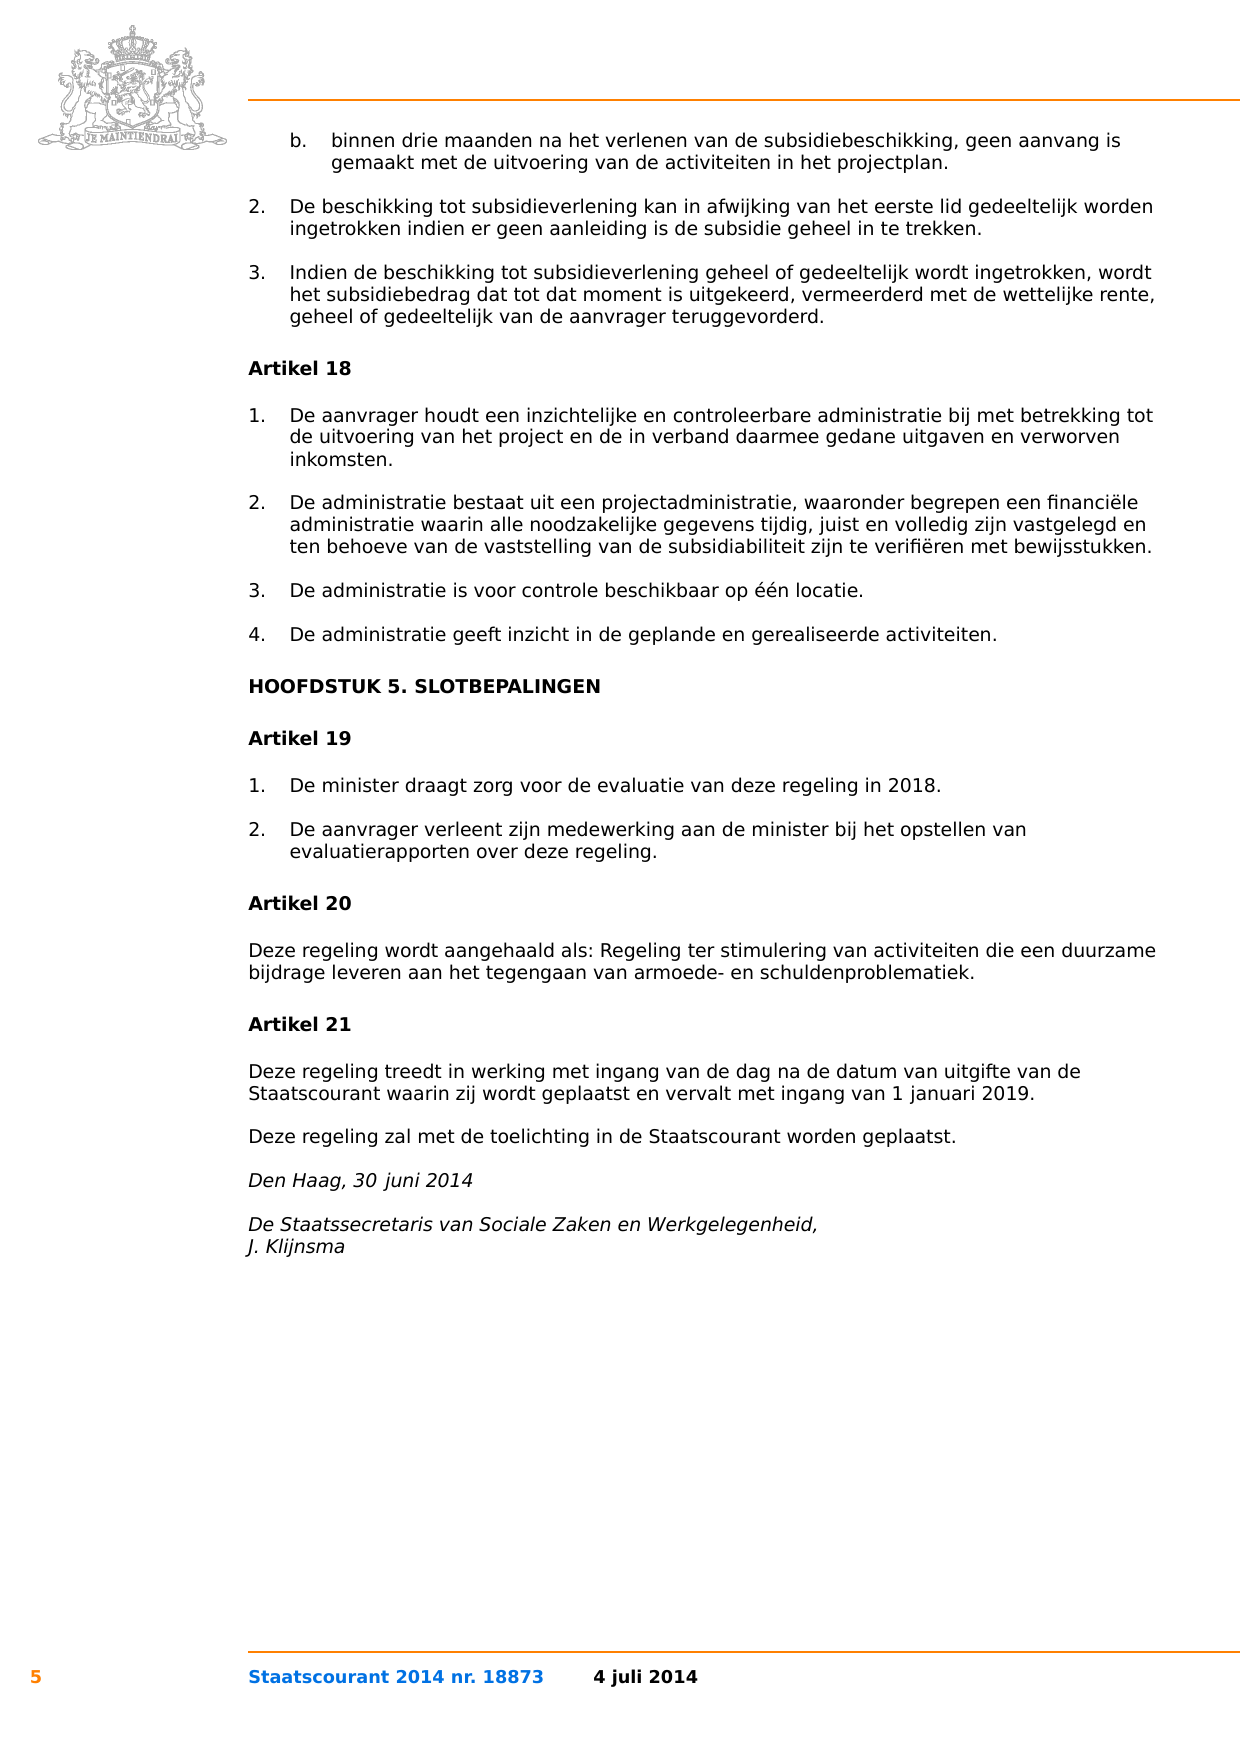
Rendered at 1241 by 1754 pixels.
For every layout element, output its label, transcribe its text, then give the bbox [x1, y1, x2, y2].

text 3. Indien de beschikking tot subsidieverlening geheel of gedeeltelijk wordt ingetrokken, wordt het subsidiebedrag dat tot dat moment is uitgekeerd, vermeerderd met de wettelijke rente, geheel of gedeeltelijk van de aanvrager teruggevorderd. [248, 262, 1163, 327]
text Deze regeling wordt aangehaald als: Regeling ter stimulering van activiteiten die een duurzame bijdrage leveren aan het tegengaan van armoede- en schuldenproblematiek. [248, 940, 1163, 984]
subtitle HOOFDSTUK 5. SLOTBEPALINGEN [248, 676, 1163, 698]
text Deze regeling zal met de toelichting in de Staatscourant worden geplaatst. [248, 1126, 1163, 1148]
text 4. De administratie geeft inzicht in de geplande en gerealiseerde activiteiten. [248, 624, 1163, 646]
text b. binnen drie maanden na het verlenen van de subsidiebeschikking, geen aanvang is gemaakt met de uitvoering van de activiteiten in het projectplan. [289, 130, 1163, 174]
text 1. De minister draagt zorg voor de evaluatie van deze regeling in 2018. [248, 775, 1163, 797]
text 2. De administratie bestaat uit een projectadministratie, waaronder begrepen een financiële administratie waarin alle noodzakelijke gegevens tijdig, juist en volledig zijn vastgelegd en ten behoeve van de vaststelling van de subsidiabiliteit zijn te verifiëren met bewijsstukken. [248, 492, 1163, 558]
text Deze regeling treedt in werking met ingang van de dag na de datum van uitgifte van de Staatscourant waarin zij wordt geplaatst en vervalt met ingang van 1 januari 2019. [248, 1061, 1163, 1104]
picture [38, 25, 227, 150]
text 1. De aanvrager houdt een inzichtelijke en controleerbare administratie bij met betrekking tot de uitvoering van het project en de in verband daarmee gedane uitgaven en verworven inkomsten. [248, 404, 1163, 470]
text 2. De beschikking tot subsidieverlening kan in afwijking van het eerste lid gedeeltelijk worden ingetrokken indien er geen aanleiding is de subsidie geheel in te trekken. [248, 196, 1163, 240]
text 3. De administratie is voor controle beschikbaar op één locatie. [248, 580, 1163, 602]
text Den Haag, 30 juni 2014 [248, 1170, 1163, 1192]
subtitle Artikel 20 [248, 893, 1163, 915]
subtitle Artikel 21 [248, 1014, 1163, 1036]
text 2. De aanvrager verleent zijn medewerking aan de minister bij het opstellen van evaluatierapporten over deze regeling. [248, 819, 1163, 863]
subtitle Artikel 18 [248, 357, 1163, 379]
subtitle Artikel 19 [248, 728, 1163, 750]
text De Staatssecretaris van Sociale Zaken en Werkgelegenheid, J. Klijnsma [248, 1214, 1163, 1258]
